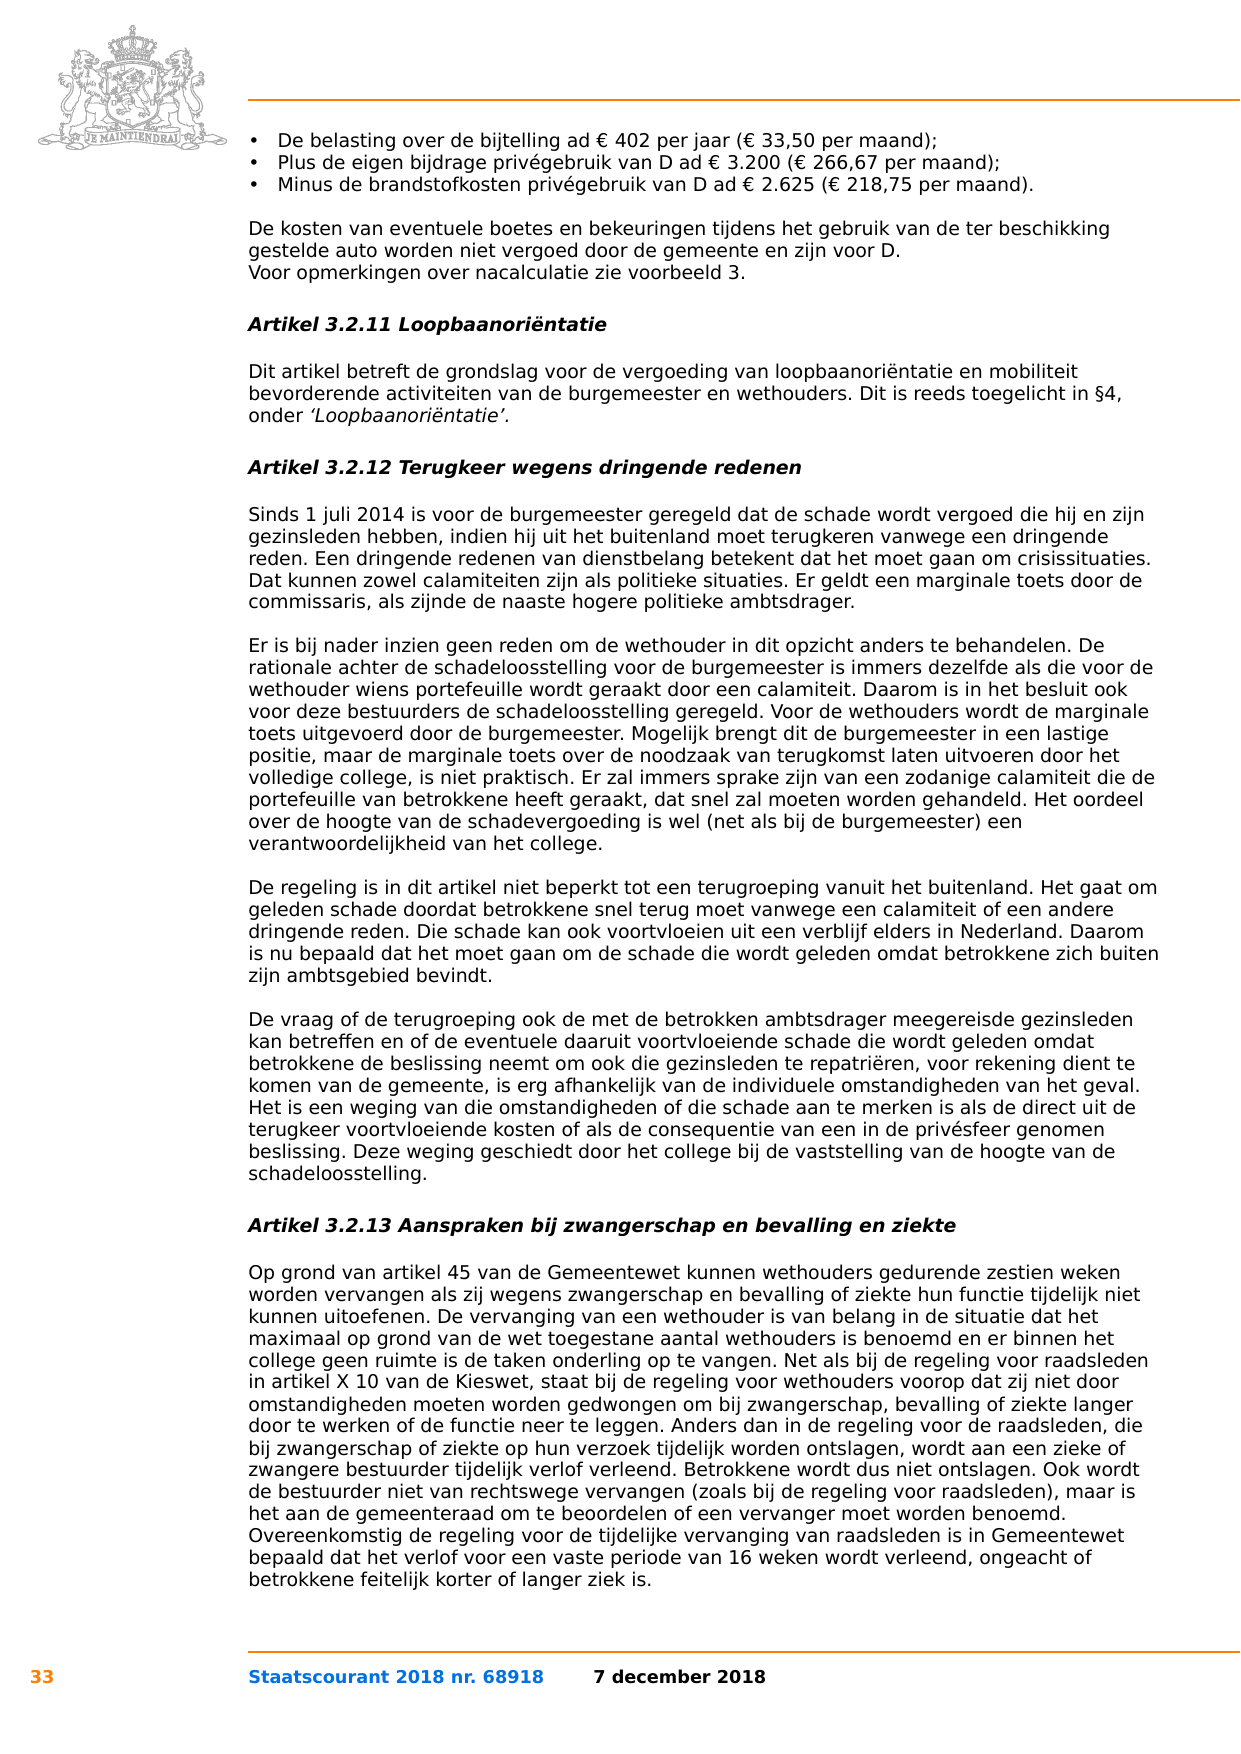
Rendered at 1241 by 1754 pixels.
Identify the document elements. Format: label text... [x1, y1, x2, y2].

text De regeling is in dit artikel niet beperkt tot een terugroeping vanuit het buitenland. Het gaat om geleden schade doordat betrokkene snel terug moet vanwege een calamiteit of een andere dringende reden. Die schade kan ook voortvloeien uit een verblijf elders in Nederland. Daarom is nu bepaald dat het moet gaan om de schade die wordt geleden omdat betrokkene zich buiten zijn ambtsgebied bevindt. [248, 877, 1163, 987]
text • Minus de brandstofkosten privégebruik van D ad € 2.625 (€ 218,75 per maand). [248, 174, 1163, 196]
text Sinds 1 juli 2014 is voor de burgemeester geregeld dat de schade wordt vergoed die hij en zijn gezinsleden hebben, indien hij uit het buitenland moet terugkeren vanwege een dringende reden. Een dringende redenen van dienstbelang betekent dat het moet gaan om crisissituaties. Dat kunnen zowel calamiteiten zijn als politieke situaties. Er geldt een marginale toets door de commissaris, als zijnde de naaste hogere politieke ambtsdrager. [248, 503, 1163, 613]
text Voor opmerkingen over nacalculatie zie voorbeeld 3. [248, 262, 1163, 284]
text • De belasting over de bijtelling ad € 402 per jaar (€ 33,50 per maand); [248, 130, 1163, 152]
text De vraag of de terugroeping ook de met de betrokken ambtsdrager meegereisde gezinsleden kan betreffen en of de eventuele daaruit voortvloeiende schade die wordt geleden omdat betrokkene de beslissing neemt om ook die gezinsleden te repatriëren, voor rekening dient te komen van de gemeente, is erg afhankelijk van de individuele omstandigheden van het geval. Het is een weging van die omstandigheden of die schade aan te merken is als de direct uit de terugkeer voortvloeiende kosten of als de consequentie van een in de privésfeer genomen beslissing. Deze weging geschiedt door het college bij de vaststelling van de hoogte van de schadeloosstelling. [248, 1009, 1163, 1184]
subtitle Artikel 3.2.11 Loopbaanoriëntatie [248, 314, 1163, 336]
picture [38, 25, 227, 150]
text Er is bij nader inzien geen reden om de wethouder in dit opzicht anders te behandelen. De rationale achter de schadeloosstelling voor de burgemeester is immers dezelfde als die voor de wethouder wiens portefeuille wordt geraakt door een calamiteit. Daarom is in het besluit ook voor deze bestuurders de schadeloosstelling geregeld. Voor de wethouders wordt de marginale toets uitgevoerd door de burgemeester. Mogelijk brengt dit de burgemeester in een lastige positie, maar de marginale toets over de noodzaak van terugkomst laten uitvoeren door het volledige college, is niet praktisch. Er zal immers sprake zijn van een zodanige calamiteit die de portefeuille van betrokkene heeft geraakt, dat snel zal moeten worden gehandeld. Het oordeel over de hoogte van de schadevergoeding is wel (net als bij de burgemeester) een verantwoordelijkheid van het college. [248, 635, 1163, 855]
subtitle Artikel 3.2.12 Terugkeer wegens dringende redenen [248, 457, 1163, 478]
subtitle Artikel 3.2.13 Aanspraken bij zwangerschap en bevalling en ziekte [248, 1214, 1163, 1237]
text Dit artikel betreft de grondslag voor de vergoeding van loopbaanoriëntatie en mobiliteit bevorderende activiteiten van de burgemeester en wethouders. Dit is reeds toegelicht in §4, onder ‘Loopbaanoriëntatie’. [248, 361, 1163, 427]
text Op grond van artikel 45 van de Gemeentewet kunnen wethouders gedurende zestien weken worden vervangen als zij wegens zwangerschap en bevalling of ziekte hun functie tijdelijk niet kunnen uitoefenen. De vervanging van een wethouder is van belang in de situatie dat het maximaal op grond van de wet toegestane aantal wethouders is benoemd en er binnen het college geen ruimte is de taken onderling op te vangen. Net als bij de regeling voor raadsleden in artikel X 10 van de Kieswet, staat bij de regeling voor wethouders voorop dat zij niet door omstandigheden moeten worden gedwongen om bij zwangerschap, bevalling of ziekte langer door te werken of de functie neer te leggen. Anders dan in de regeling voor de raadsleden, die bij zwangerschap of ziekte op hun verzoek tijdelijk worden ontslagen, wordt aan een zieke of zwangere bestuurder tijdelijk verlof verleend. Betrokkene wordt dus niet ontslagen. Ook wordt de bestuurder niet van rechtswege vervangen (zoals bij de regeling voor raadsleden), maar is het aan de gemeenteraad om te beoordelen of een vervanger moet worden benoemd. Overeenkomstig de regeling voor de tijdelijke vervanging van raadsleden is in Gemeentewet bepaald dat het verlof voor een vaste periode van 16 weken wordt verleend, ongeacht of betrokkene feitelijk korter of langer ziek is. [248, 1262, 1163, 1591]
text De kosten van eventuele boetes en bekeuringen tijdens het gebruik van de ter beschikking gestelde auto worden niet vergoed door de gemeente en zijn voor D. [248, 218, 1163, 262]
text • Plus de eigen bijdrage privégebruik van D ad € 3.200 (€ 266,67 per maand); [248, 152, 1163, 174]
